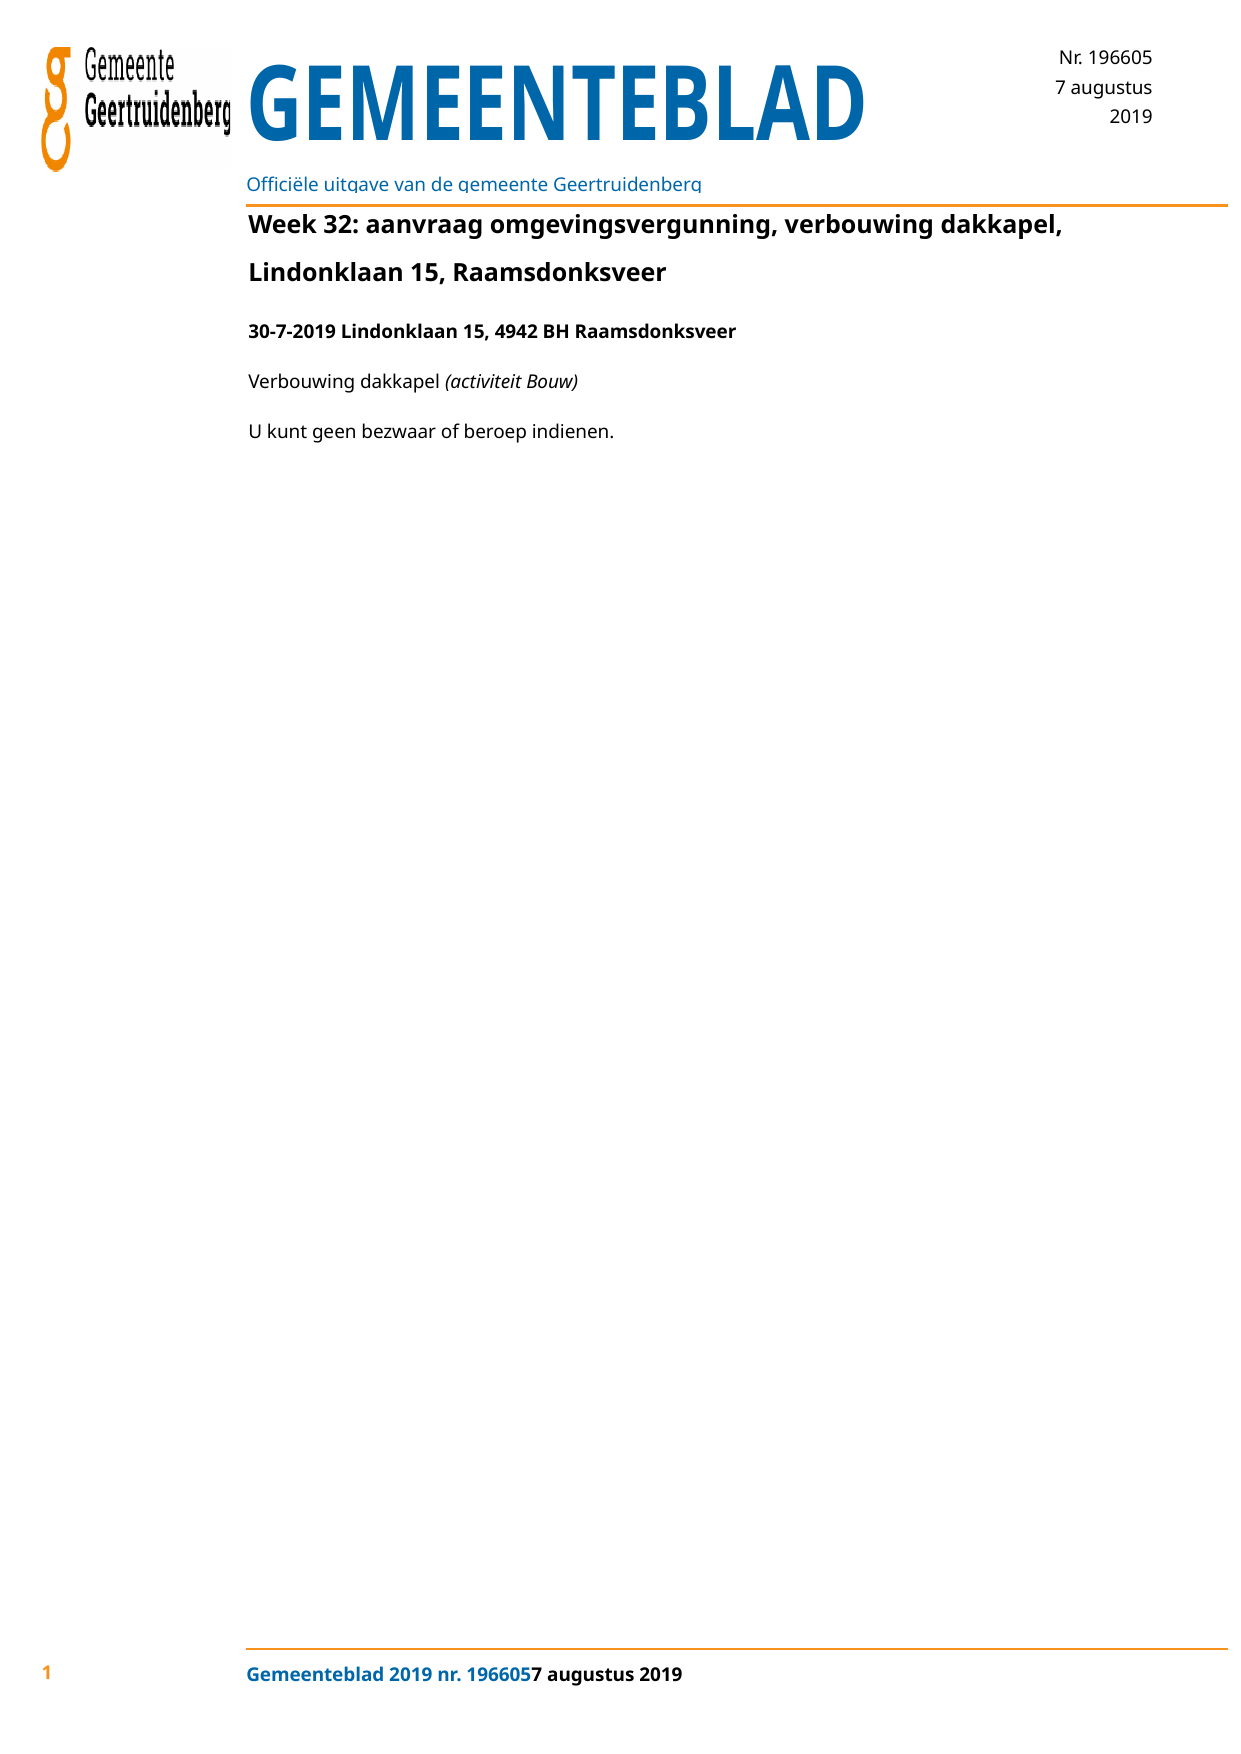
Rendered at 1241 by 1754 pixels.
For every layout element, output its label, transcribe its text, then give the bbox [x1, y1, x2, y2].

picture [41, 47, 231, 172]
text U kunt geen bezwaar of beroep indienen. [248, 419, 1152, 444]
text 30-7-2019 Lindonklaan 15, 4942 BH Raamsdonksveer [248, 318, 1152, 344]
text Verbouwing dakkapel (activiteit Bouw) [248, 368, 1152, 394]
text Week 32: aanvraag omgevingsvergunning, verbouwing dakkapel, Lindonklaan 15, Raamsdonksveer [248, 207, 1152, 288]
